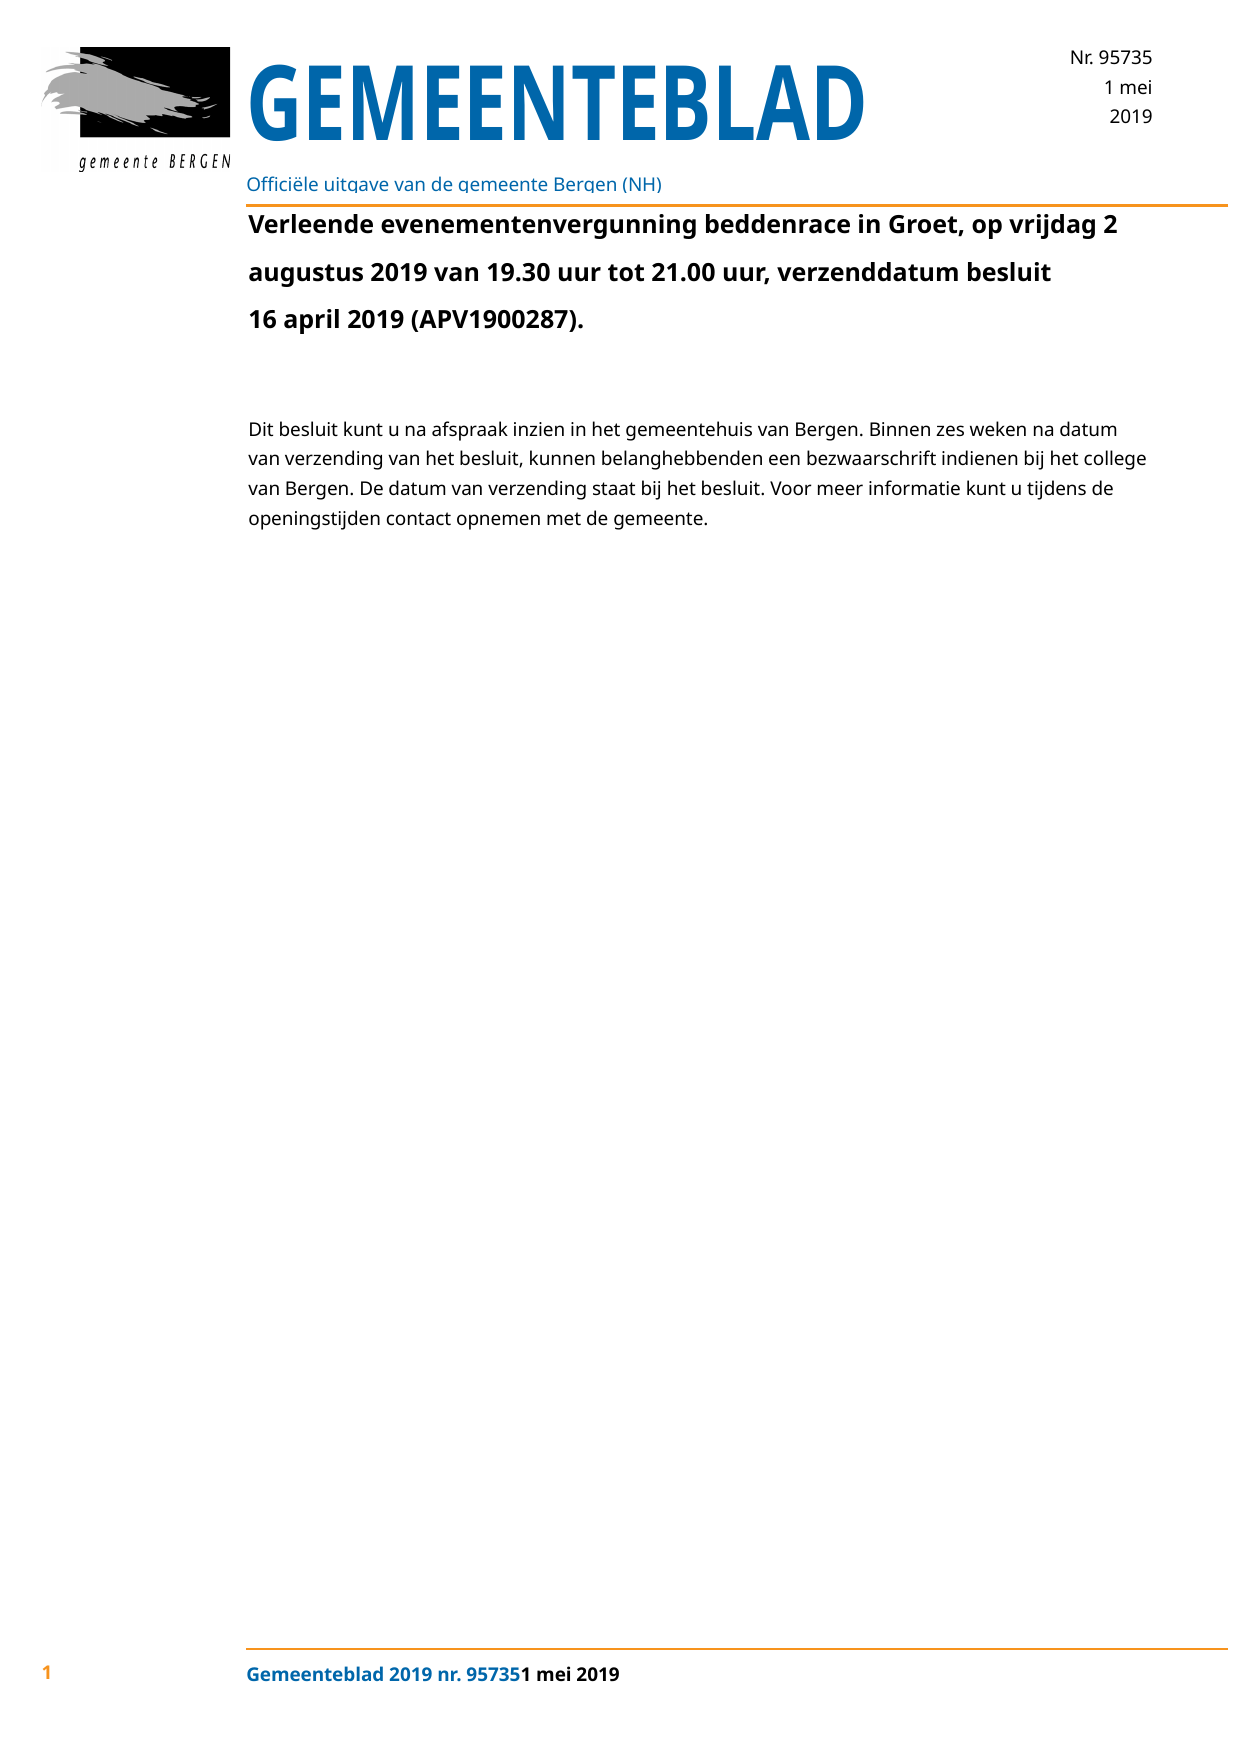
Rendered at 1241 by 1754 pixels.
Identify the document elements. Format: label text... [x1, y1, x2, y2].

text Dit besluit kunt u na afspraak inzien in het gemeentehuis van Bergen. Binnen zes weken na datum van verzending van het besluit, kunnen belanghebbenden een bezwaarschrift indienen bij het college van Bergen. De datum van verzending staat bij het besluit. Voor meer informatie kunt u tijdens de openingstijden contact opnemen met de gemeente. [248, 416, 1152, 530]
picture [41, 47, 231, 172]
text Verleende evenementenvergunning beddenrace in Groet, op vrijdag 2 augustus 2019 van 19.30 uur tot 21.00 uur, verzenddatum besluit 16 april 2019 (APV1900287). [248, 207, 1152, 336]
